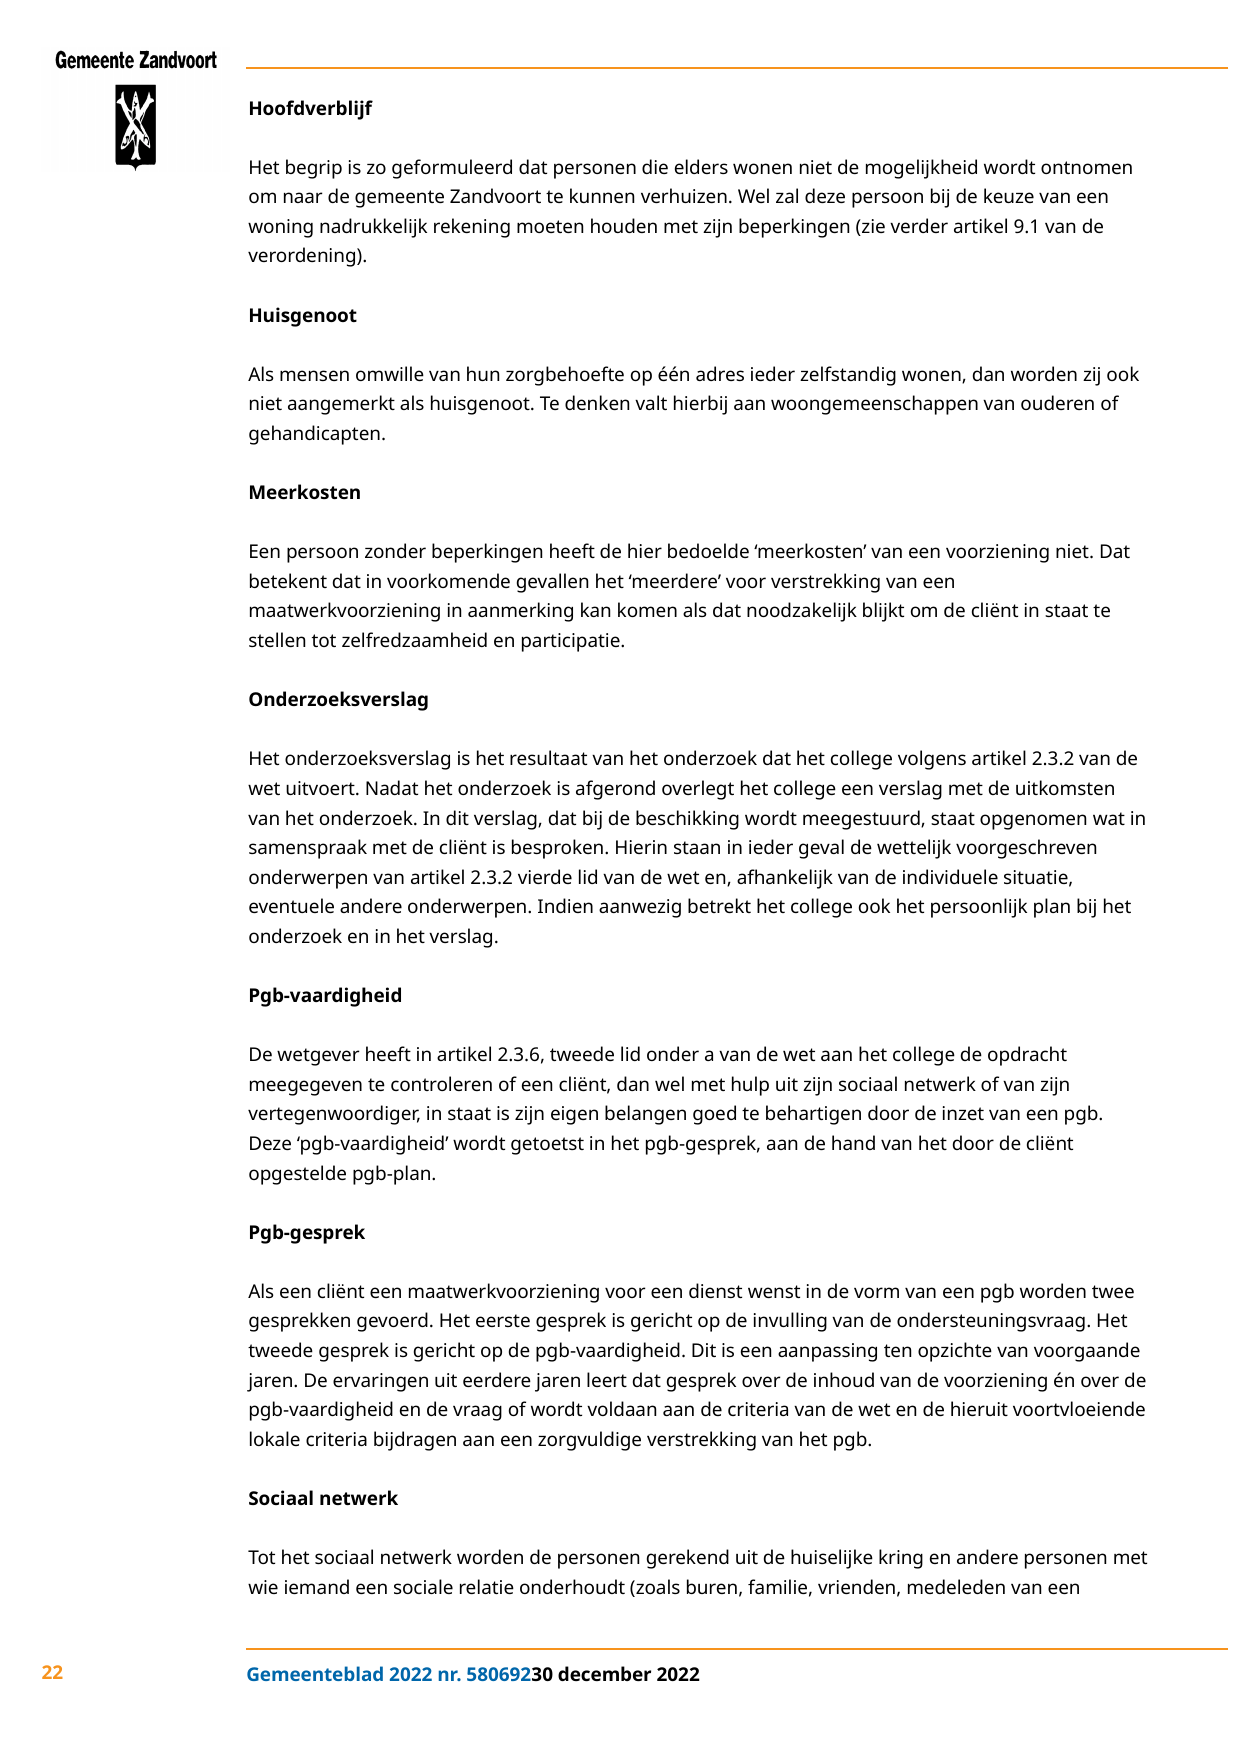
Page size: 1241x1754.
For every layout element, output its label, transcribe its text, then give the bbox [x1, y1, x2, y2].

text Pgb-gesprek [248, 1219, 1152, 1245]
text Onderzoeksverslag [248, 686, 1152, 712]
text Het begrip is zo geformuleerd dat personen die elders wonen niet de mogelijkheid wordt ontnomen om naar de gemeente Zandvoort te kunnen verhuizen. Wel zal deze persoon bij de keuze van een woning nadrukkelijk rekening moeten houden met zijn beperkingen (zie verder artikel 9.1 van de verordening). [248, 154, 1152, 268]
text Sociaal netwerk [248, 1485, 1152, 1511]
text Meerkosten [248, 479, 1152, 505]
text Een persoon zonder beperkingen heeft de hier bedoelde ‘meerkosten’ van een voorziening niet. Dat betekent dat in voorkomende gevallen het ‘meerdere’ voor verstrekking van een maatwerkvoorziening in aanmerking kan komen als dat noodzakelijk blijkt om de cliënt in staat te stellen tot zelfredzaamheid en participatie. [248, 538, 1152, 653]
picture [41, 47, 231, 172]
text Hoofdverblijf [248, 95, 1152, 121]
text Tot het sociaal netwerk worden de personen gerekend uit de huiselijke kring en andere personen met wie iemand een sociale relatie onderhoudt (zoals buren, familie, vrienden, medeleden van een [248, 1544, 1152, 1600]
text Als mensen omwille van hun zorgbehoefte op één adres ieder zelfstandig wonen, dan worden zij ook niet aangemerkt als huisgenoot. Te denken valt hierbij aan woongemeenschappen van ouderen of gehandicapten. [248, 361, 1152, 446]
text Het onderzoeksverslag is het resultaat van het onderzoek dat het college volgens artikel 2.3.2 van de wet uitvoert. Nadat het onderzoek is afgerond overlegt het college een verslag met de uitkomsten van het onderzoek. In dit verslag, dat bij de beschikking wordt meegestuurd, staat opgenomen wat in samenspraak met de cliënt is besproken. Hierin staan in ieder geval de wettelijk voorgeschreven onderwerpen van artikel 2.3.2 vierde lid van de wet en, afhankelijk van de individuele situatie, eventuele andere onderwerpen. Indien aanwezig betrekt het college ook het persoonlijk plan bij het onderzoek en in het verslag. [248, 746, 1152, 949]
text Als een cliënt een maatwerkvoorziening voor een dienst wenst in de vorm van een pgb worden twee gesprekken gevoerd. Het eerste gesprek is gericht op de invulling van de ondersteuningsvraag. Het tweede gesprek is gericht op de pgb-vaardigheid. Dit is een aanpassing ten opzichte van voorgaande jaren. De ervaringen uit eerdere jaren leert dat gesprek over de inhoud van de voorziening én over de pgb-vaardigheid en de vraag of wordt voldaan aan de criteria van de wet en de hieruit voortvloeiende lokale criteria bijdragen aan een zorgvuldige verstrekking van het pgb. [248, 1278, 1152, 1452]
text De wetgever heeft in artikel 2.3.6, tweede lid onder a van de wet aan het college de opdracht meegegeven te controleren of een cliënt, dan wel met hulp uit zijn sociaal netwerk of van zijn vertegenwoordiger, in staat is zijn eigen belangen goed te behartigen door de inzet van een pgb. Deze ‘pgb-vaardigheid’ wordt getoetst in het pgb-gesprek, aan de hand van het door de cliënt opgestelde pgb-plan. [248, 1041, 1152, 1186]
text Huisgenoot [248, 302, 1152, 328]
text Pgb-vaardigheid [248, 982, 1152, 1008]
